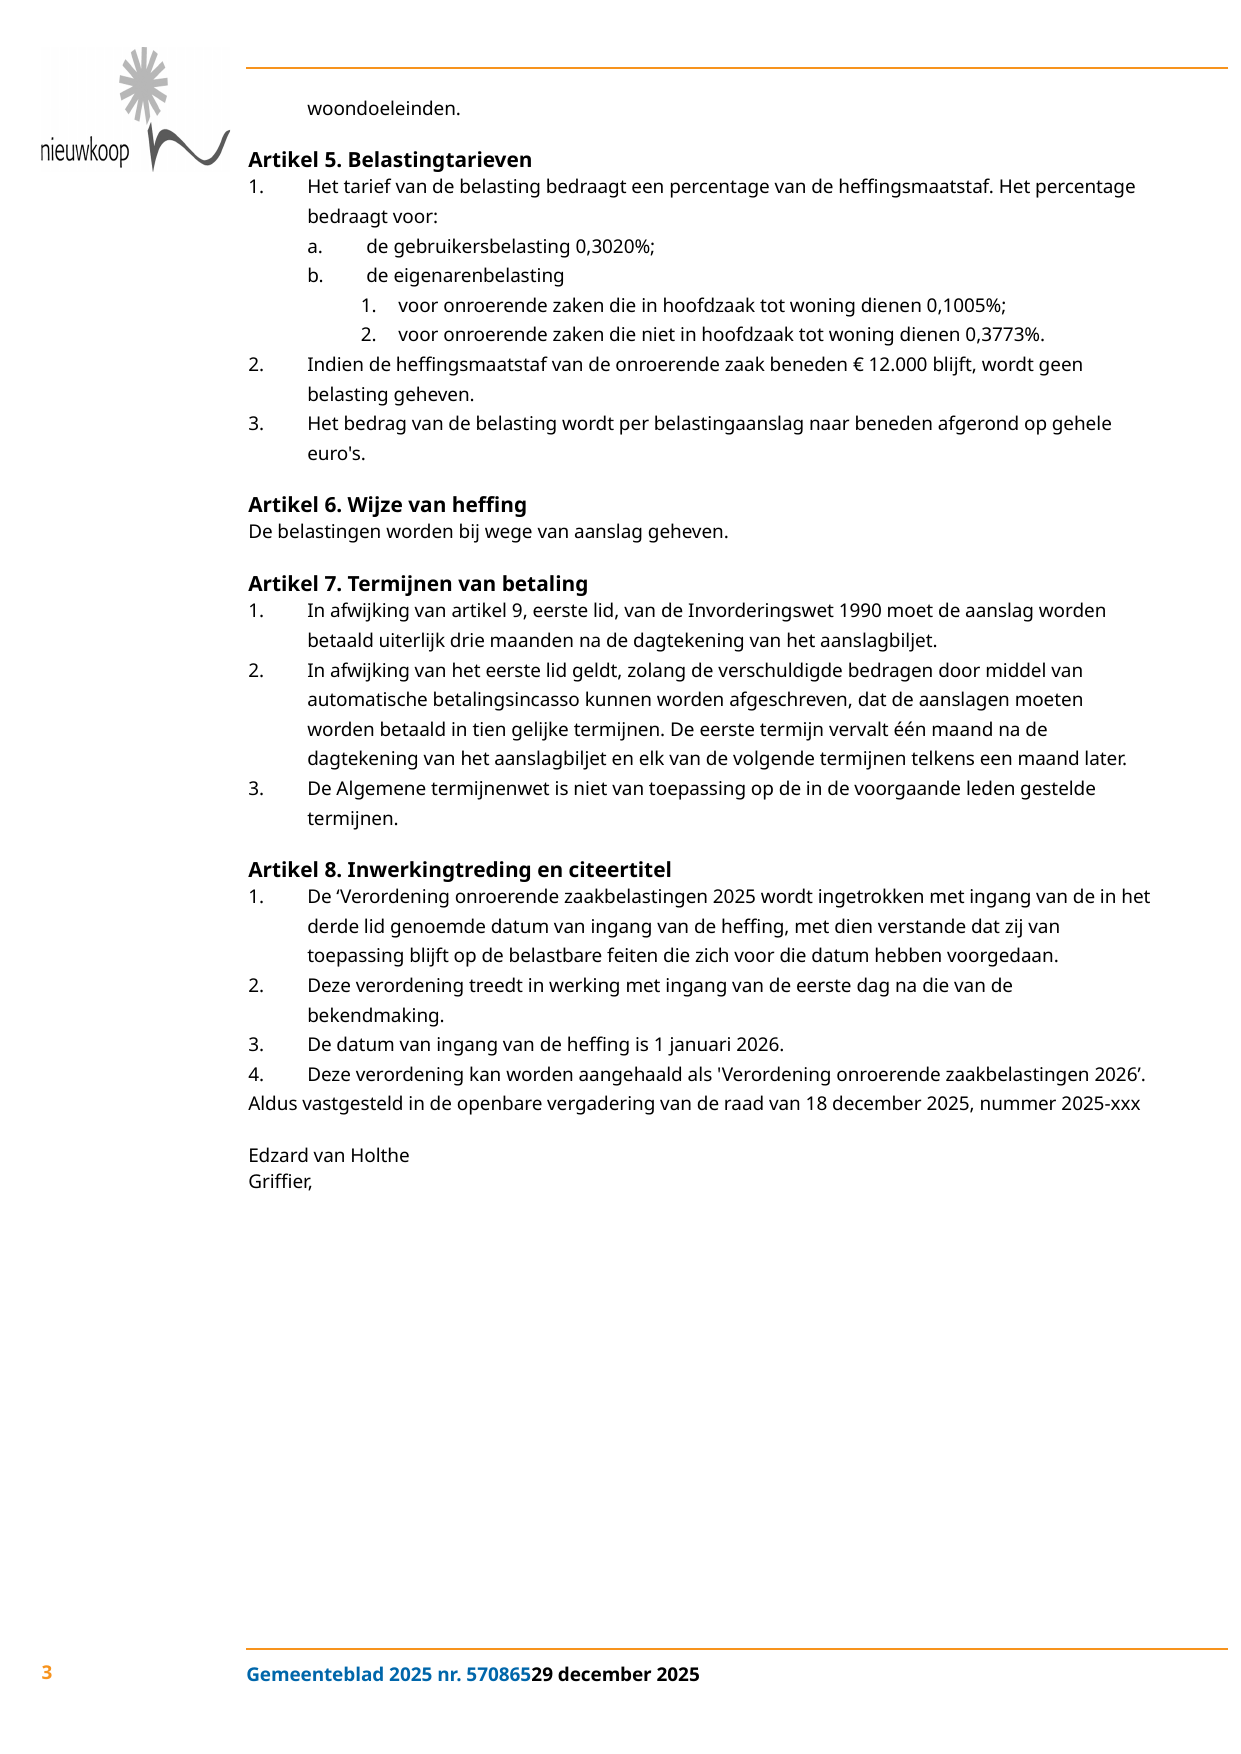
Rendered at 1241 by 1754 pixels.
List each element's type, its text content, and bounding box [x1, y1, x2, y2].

list Het bedrag van de belasting wordt per belastingaanslag naar beneden afgerond op gehele euro's. [248, 410, 1152, 466]
list de gebruikersbelasting 0,3020%; [307, 233, 1152, 258]
list Indien de heffingsmaatstaf van de onroerende zaak beneden € 12.000 blijft, wordt geen belasting geheven. [248, 351, 1152, 406]
list Deze verordening treedt in werking met ingang van de eerste dag na die van de bekendmaking. [248, 972, 1152, 1028]
text Aldus vastgesteld in de openbare vergadering van de raad van 18 december 2025, nummer 2025-xxx [248, 1091, 1152, 1116]
list De Algemene termijnenwet is niet van toepassing op de in de voorgaande leden gestelde termijnen. [248, 775, 1152, 830]
text Artikel 7. Termijnen van betaling [248, 569, 1152, 598]
list voor onroerende zaken die niet in hoofdzaak tot woning dienen 0,3773%. [361, 322, 1152, 347]
text Artikel 6. Wijze van heffing [248, 490, 1152, 519]
picture [41, 47, 231, 172]
list De ‘Verordening onroerende zaakbelastingen 2025 wordt ingetrokken met ingang van de in het derde lid genoemde datum van ingang van de heffing, met dien verstande dat zij van toepassing blijft op de belastbare feiten die zich voor die datum hebben voorgedaan. [248, 883, 1152, 968]
text Griffier, [248, 1168, 1152, 1193]
list Deze verordening kan worden aangehaald als 'Verordening onroerende zaakbelastingen 2026’. [248, 1061, 1152, 1087]
text Artikel 5. Belastingtarieven [248, 145, 1152, 174]
list woondoeleinden. [248, 95, 1152, 121]
list Het tarief van de belasting bedraagt een percentage van de heffingsmaatstaf. Het percentage bedraagt voor: [248, 174, 1152, 229]
list In afwijking van artikel 9, eerste lid, van de Invorderingswet 1990 moet de aanslag worden betaald uiterlijk drie maanden na de dagtekening van het aanslagbiljet. [248, 598, 1152, 653]
list In afwijking van het eerste lid geldt, zolang de verschuldigde bedragen door middel van automatische betalingsincasso kunnen worden afgeschreven, dat de aanslagen moeten worden betaald in tien gelijke termijnen. De eerste termijn vervalt één maand na de dagtekening van het aanslagbiljet en elk van de volgende termijnen telkens een maand later. [248, 657, 1152, 771]
list voor onroerende zaken die in hoofdzaak tot woning dienen 0,1005%; [361, 292, 1152, 318]
list de eigenarenbelasting [307, 262, 1152, 288]
text De belastingen worden bij wege van aanslag geheven. [248, 519, 1152, 544]
text Edzard van Holthe [248, 1142, 1152, 1168]
text Artikel 8. Inwerkingtreding en citeertitel [248, 855, 1152, 883]
list De datum van ingang van de heffing is 1 januari 2026. [248, 1031, 1152, 1057]
